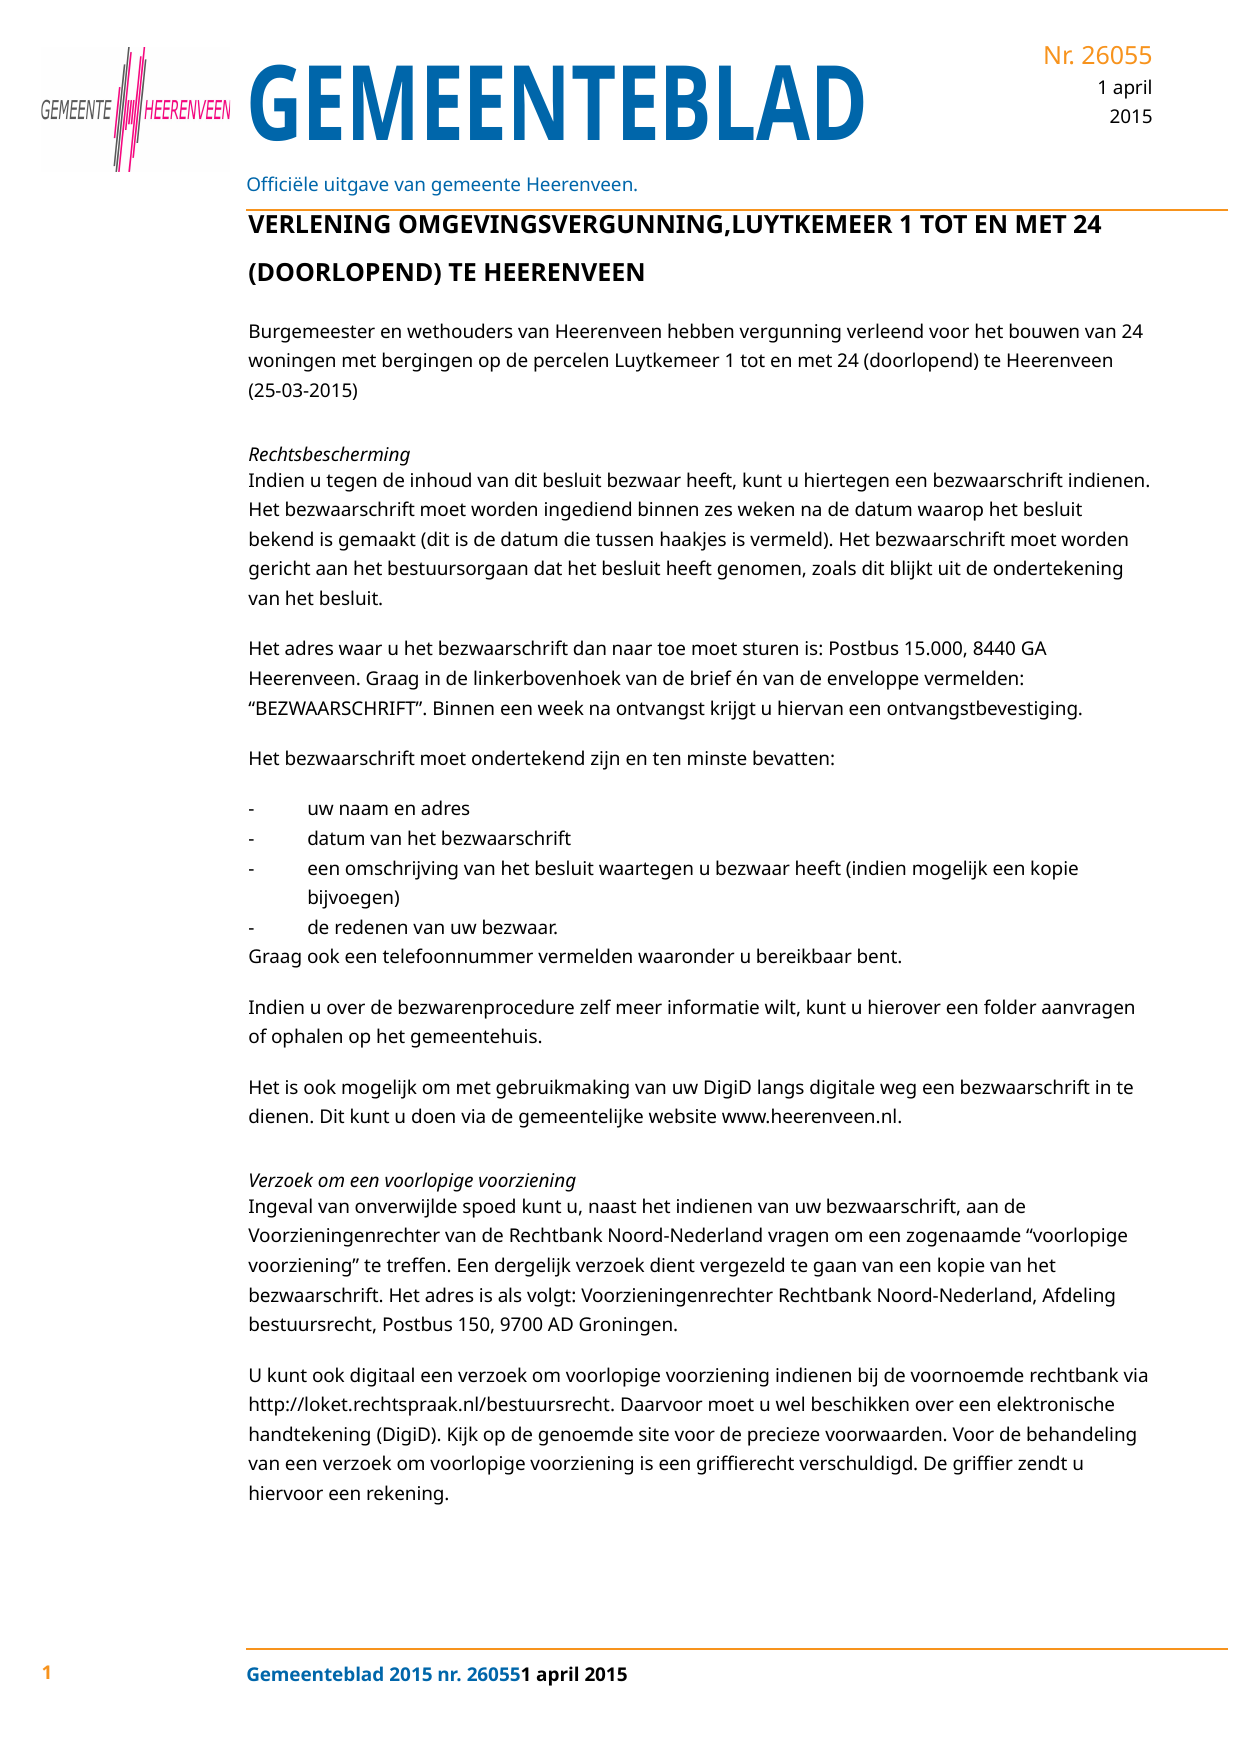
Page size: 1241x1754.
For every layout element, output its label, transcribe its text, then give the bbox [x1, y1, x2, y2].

list datum van het bezwaarschrift [248, 825, 1152, 851]
text Ingeval van onverwijlde spoed kunt u, naast het indienen van uw bezwaarschrift, aan de Voorzieningenrechter van de Rechtbank Noord-Nederland vragen om een zogenaamde “voorlopige voorziening” te treffen. Een dergelijk verzoek dient vergezeld te gaan van een kopie van het bezwaarschrift. Het adres is als volgt: Voorzieningenrechter Rechtbank Noord-Nederland, Afdeling bestuursrecht, Postbus 150, 9700 AD Groningen. [248, 1193, 1152, 1337]
text Het is ook mogelijk om met gebruikmaking van uw DigiD langs digitale weg een bezwaarschrift in te dienen. Dit kunt u doen via de gemeentelijke website www.heerenveen.nl. [248, 1074, 1152, 1129]
list de redenen van uw bezwaar. [248, 914, 1152, 939]
text Het bezwaarschrift moet ondertekend zijn en ten minste bevatten: [248, 745, 1152, 771]
list uw naam en adres [248, 796, 1152, 821]
picture [41, 47, 231, 172]
list een omschrijving van het besluit waartegen u bezwaar heeft (indien mogelijk een kopie bijvoegen) [248, 855, 1152, 910]
text Indien u tegen de inhoud van dit besluit bezwaar heeft, kunt u hiertegen een bezwaarschrift indienen. Het bezwaarschrift moet worden ingediend binnen zes weken na de datum waarop het besluit bekend is gemaakt (dit is de datum die tussen haakjes is vermeld). Het bezwaarschrift moet worden gericht aan het bestuursorgaan dat het besluit heeft genomen, zoals dit blijkt uit de ondertekening van het besluit. [248, 467, 1152, 611]
text Graag ook een telefoonnummer vermelden waaronder u bereikbaar bent. [248, 943, 1152, 969]
text Verzoek om een voorlopige voorziening [248, 1167, 1152, 1193]
text Rechtsbescherming [248, 441, 1152, 467]
text VERLENING OMGEVINGSVERGUNNING,LUYTKEMEER 1 TOT EN MET 24 (DOORLOPEND) TE HEERENVEEN [248, 211, 1152, 288]
text Het adres waar u het bezwaarschrift dan naar toe moet sturen is: Postbus 15.000, 8440 GA Heerenveen. Graag in de linkerbovenhoek van de brief én van de enveloppe vermelden: “BEZWAARSCHRIFT”. Binnen een week na ontvangst krijgt u hiervan een ontvangstbevestiging. [248, 636, 1152, 720]
text U kunt ook digitaal een verzoek om voorlopige voorziening indienen bij de voornoemde rechtbank via http://loket.rechtspraak.nl/bestuursrecht. Daarvoor moet u wel beschikken over een elektronische handtekening (DigiD). Kijk op de genoemde site voor de precieze voorwaarden. Voor de behandeling van een verzoek om voorlopige voorziening is een griffierecht verschuldigd. De griffier zendt u hiervoor een rekening. [248, 1362, 1152, 1506]
text Indien u over de bezwarenprocedure zelf meer informatie wilt, kunt u hierover een folder aanvragen of ophalen op het gemeentehuis. [248, 994, 1152, 1049]
text Burgemeester en wethouders van Heerenveen hebben vergunning verleend voor het bouwen van 24 woningen met bergingen op de percelen Luytkemeer 1 tot en met 24 (doorlopend) te Heerenveen (25-03-2015) [248, 318, 1152, 403]
